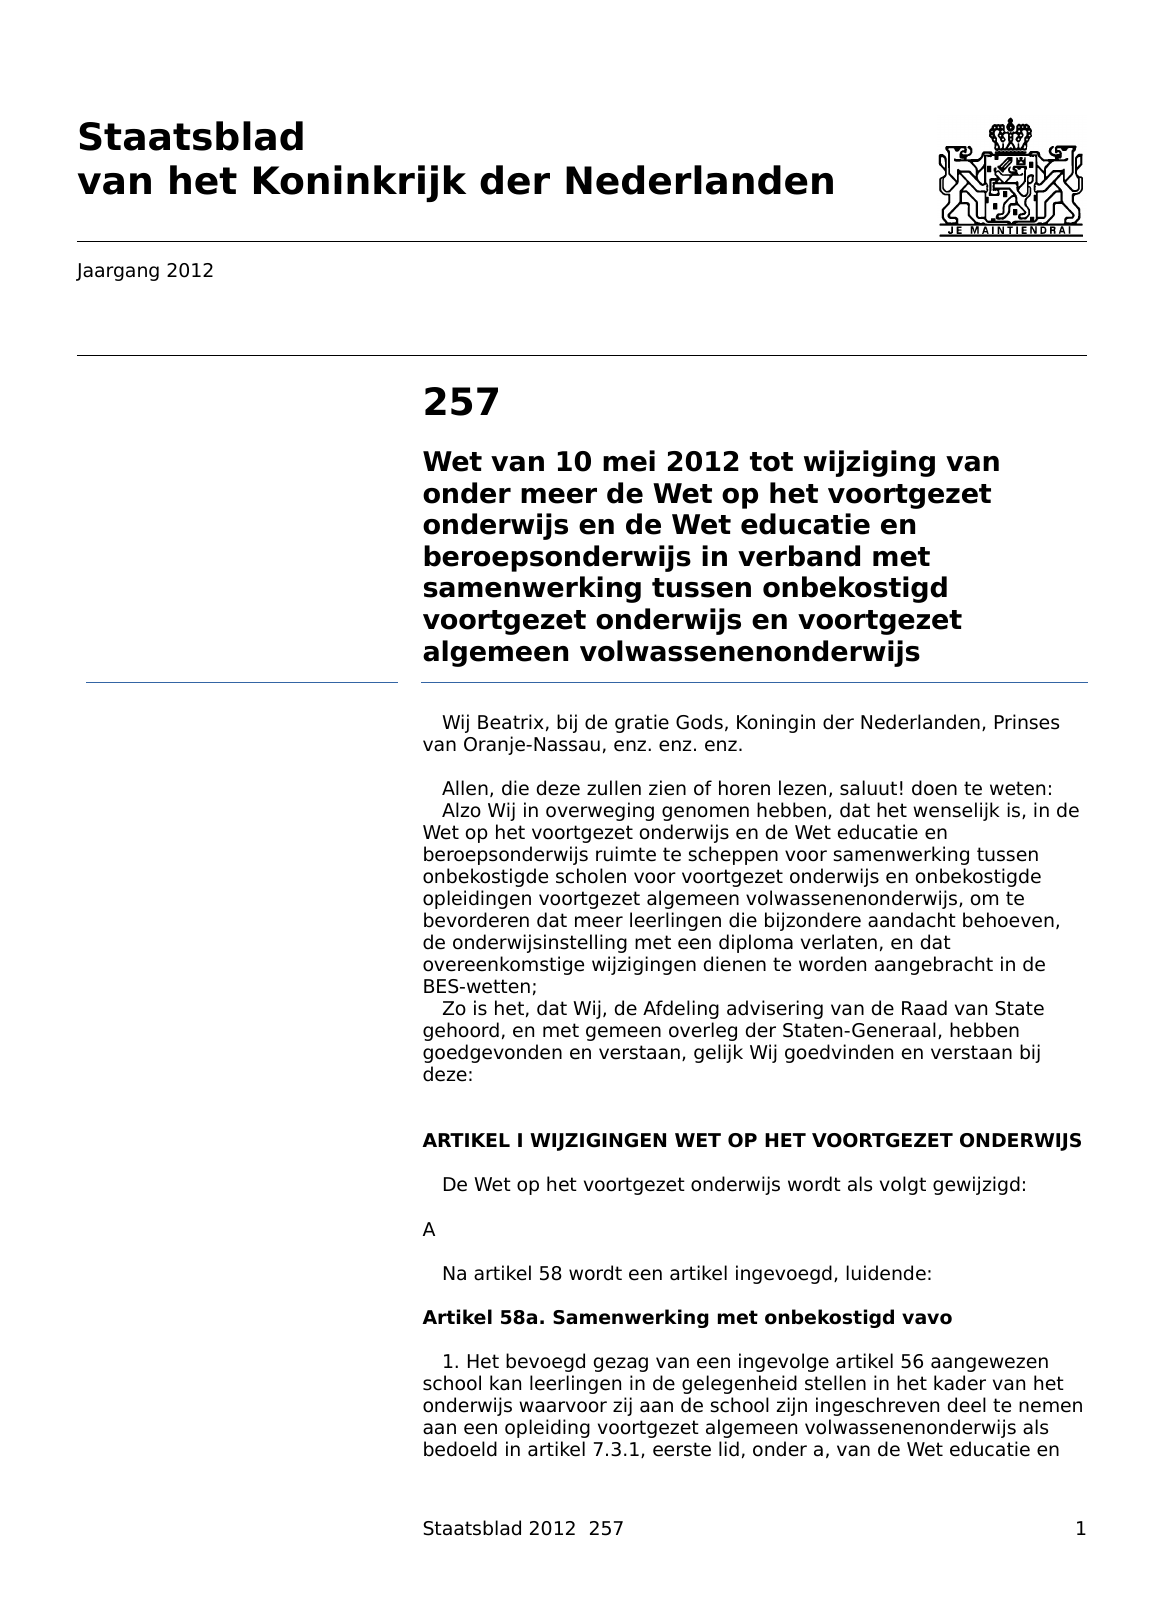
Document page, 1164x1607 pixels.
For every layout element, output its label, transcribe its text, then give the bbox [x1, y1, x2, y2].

subtitle 257 [422, 381, 1087, 424]
text A [422, 1218, 1087, 1240]
text Wij Beatrix, bij de gratie Gods, Koningin der Nederlanden, Prinses van Oranje-Nassau, enz. enz. enz. [422, 712, 1087, 756]
text 1. Het bevoegd gezag van een ingevolge artikel 56 aangewezen school kan leerlingen in de gelegenheid stellen in het kader van het onderwijs waarvoor zij aan de school zijn ingeschreven deel te nemen aan een opleiding voortgezet algemeen volwassenenonderwijs als bedoeld in artikel 7.3.1, eerste lid, onder a, van de Wet educatie en [422, 1351, 1087, 1461]
text Wet van 10 mei 2012 tot wijziging van onder meer de Wet op het voortgezet onderwijs en de Wet educatie en beroepsonderwijs in verband met samenwerking tussen onbekostigd voortgezet onderwijs en voortgezet algemeen volwassenenonderwijs [422, 447, 1087, 667]
subtitle ARTIKEL I WIJZIGINGEN WET OP HET VOORTGEZET ONDERWIJS [422, 1130, 1087, 1152]
table_cell Jaargang 2012 [77, 242, 1087, 355]
table_header Staatsblad van het Koninkrijk der Nederlanden [77, 100, 886, 241]
text Zo is het, dat Wij, de Afdeling advisering van de Raad van State gehoord, en met gemeen overleg der Staten-Generaal, hebben goedgevonden en verstaan, gelijk Wij goedvinden en verstaan bij deze: [422, 998, 1087, 1086]
text Allen, die deze zullen zien of horen lezen, saluut! doen te weten: [422, 778, 1087, 800]
text Alzo Wij in overweging genomen hebben, dat het wenselijk is, in de Wet op het voortgezet onderwijs en de Wet educatie en beroepsonderwijs ruimte te scheppen voor samenwerking tussen onbekostigde scholen voor voortgezet onderwijs en onbekostigde opleidingen voortgezet algemeen volwassenenonderwijs, om te bevorderen dat meer leerlingen die bijzondere aandacht behoeven, de onderwijsinstelling met een diploma verlaten, en dat overeenkomstige wijzigingen dienen te worden aangebracht in de BES-wetten; [422, 800, 1087, 998]
text De Wet op het voortgezet onderwijs wordt als volgt gewijzigd: [422, 1174, 1087, 1196]
subtitle Artikel 58a. Samenwerking met onbekostigd vavo [422, 1307, 1087, 1329]
table_header [886, 100, 1087, 241]
picture [936, 115, 1087, 240]
text Na artikel 58 wordt een artikel ingevoegd, luidende: [422, 1263, 1087, 1284]
